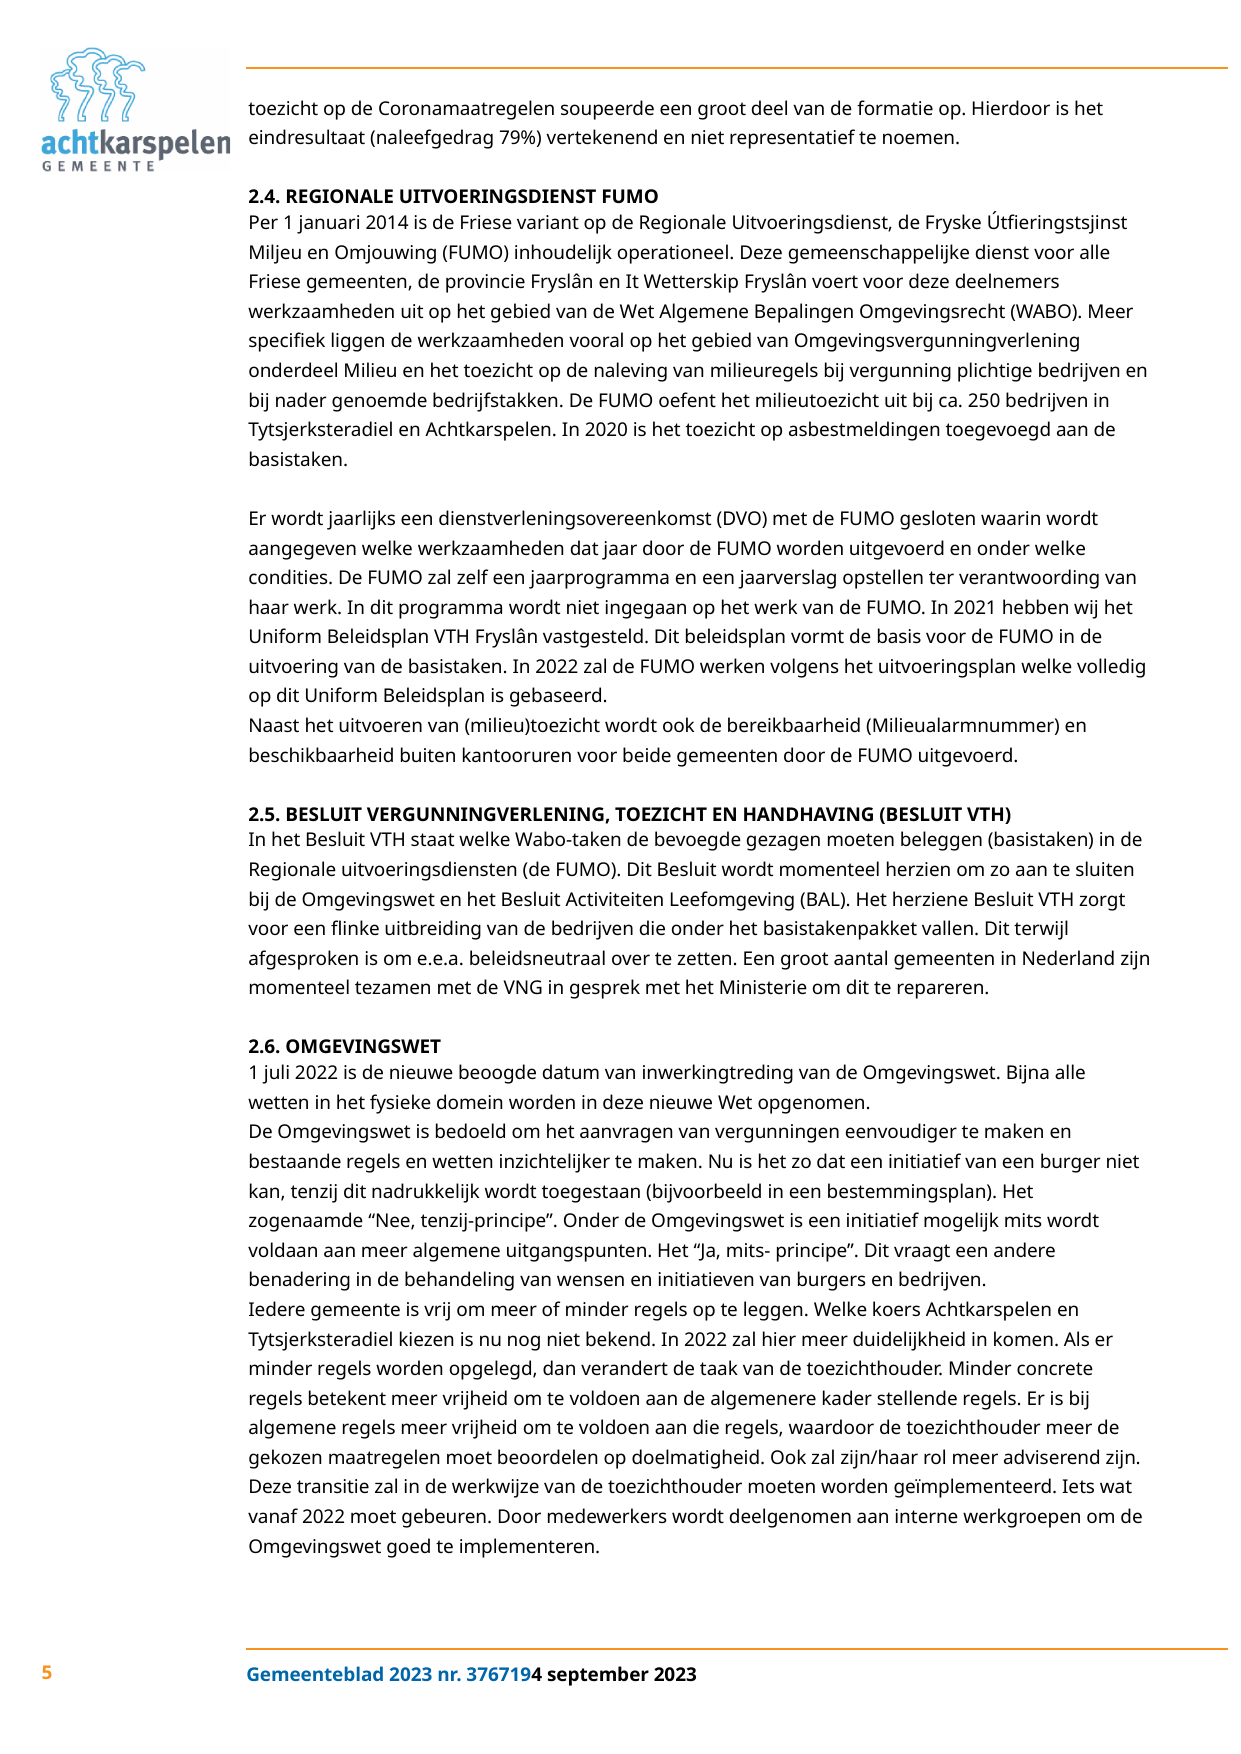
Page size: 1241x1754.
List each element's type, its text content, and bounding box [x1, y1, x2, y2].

text In het Besluit VTH staat welke Wabo-taken de bevoegde gezagen moeten beleggen (basistaken) in de Regionale uitvoeringsdiensten (de FUMO). Dit Besluit wordt momenteel herzien om zo aan te sluiten bij de Omgevingswet en het Besluit Activiteiten Leefomgeving (BAL). Het herziene Besluit VTH zorgt voor een flinke uitbreiding van de bedrijven die onder het basistakenpakket vallen. Dit terwijl afgesproken is om e.e.a. beleidsneutraal over te zetten. Een groot aantal gemeenten in Nederland zijn momenteel tezamen met de VNG in gesprek met het Ministerie om dit te repareren. [248, 827, 1152, 1000]
text De Omgevingswet is bedoeld om het aanvragen van vergunningen eenvoudiger te maken en bestaande regels en wetten inzichtelijker te maken. Nu is het zo dat een initiatief van een burger niet kan, tenzij dit nadrukkelijk wordt toegestaan (bijvoorbeeld in een bestemmingsplan). Het zogenaamde “Nee, tenzij-principe”. Onder de Omgevingswet is een initiatief mogelijk mits wordt voldaan aan meer algemene uitgangspunten. Het “Ja, mits- principe”. Dit vraagt een andere benadering in de behandeling van wensen en initiatieven van burgers en bedrijven. [248, 1119, 1152, 1292]
text 2.5. BESLUIT VERGUNNINGVERLENING, TOEZICHT EN HANDHAVING (BESLUIT VTH) [248, 801, 1152, 827]
text Iedere gemeente is vrij om meer of minder regels op te leggen. Welke koers Achtkarspelen en Tytsjerksteradiel kiezen is nu nog niet bekend. In 2022 zal hier meer duidelijkheid in komen. Als er minder regels worden opgelegd, dan verandert de taak van de toezichthouder. Minder concrete regels betekent meer vrijheid om te voldoen aan de algemenere kader stellende regels. Er is bij algemene regels meer vrijheid om te voldoen aan die regels, waardoor de toezichthouder meer de gekozen maatregelen moet beoordelen op doelmatigheid. Ook zal zijn/haar rol meer adviserend zijn. [248, 1296, 1152, 1470]
text Naast het uitvoeren van (milieu)toezicht wordt ook de bereikbaarheid (Milieualarmnummer) en beschikbaarheid buiten kantooruren voor beide gemeenten door de FUMO uitgevoerd. [248, 712, 1152, 767]
picture [41, 47, 231, 172]
text Deze transitie zal in de werkwijze van de toezichthouder moeten worden geïmplementeerd. Iets wat vanaf 2022 moet gebeuren. Door medewerkers wordt deelgenomen aan interne werkgroepen om de Omgevingswet goed te implementeren. [248, 1474, 1152, 1558]
text 2.6. OMGEVINGSWET [248, 1034, 1152, 1059]
text toezicht op de Coronamaatregelen soupeerde een groot deel van de formatie op. Hierdoor is het eindresultaat (naleefgedrag 79%) vertekenend en niet representatief te noemen. [248, 95, 1152, 150]
text 2.4. REGIONALE UITVOERINGSDIENST FUMO [248, 183, 1152, 209]
text Per 1 januari 2014 is de Friese variant op de Regionale Uitvoeringsdienst, de Fryske Útfieringstsjinst Miljeu en Omjouwing (FUMO) inhoudelijk operationeel. Deze gemeenschappelijke dienst voor alle Friese gemeenten, de provincie Fryslân en It Wetterskip Fryslân voert voor deze deelnemers werkzaamheden uit op het gebied van de Wet Algemene Bepalingen Omgevingsrecht (WABO). Meer specifiek liggen de werkzaamheden vooral op het gebied van Omgevingsvergunningverlening onderdeel Milieu en het toezicht op de naleving van milieuregels bij vergunning plichtige bedrijven en bij nader genoemde bedrijfstakken. De FUMO oefent het milieutoezicht uit bij ca. 250 bedrijven in Tytsjerksteradiel en Achtkarspelen. In 2020 is het toezicht op asbestmeldingen toegevoegd aan de basistaken. [248, 209, 1152, 472]
text 1 juli 2022 is de nieuwe beoogde datum van inwerkingtreding van de Omgevingswet. Bijna alle wetten in het fysieke domein worden in deze nieuwe Wet opgenomen. [248, 1059, 1152, 1115]
text Er wordt jaarlijks een dienstverleningsovereenkomst (DVO) met de FUMO gesloten waarin wordt aangegeven welke werkzaamheden dat jaar door de FUMO worden uitgevoerd en onder welke condities. De FUMO zal zelf een jaarprogramma en een jaarverslag opstellen ter verantwoording van haar werk. In dit programma wordt niet ingegaan op het werk van de FUMO. In 2021 hebben wij het Uniform Beleidsplan VTH Fryslân vastgesteld. Dit beleidsplan vormt de basis voor de FUMO in de uitvoering van de basistaken. In 2022 zal de FUMO werken volgens het uitvoeringsplan welke volledig op dit Uniform Beleidsplan is gebaseerd. [248, 505, 1152, 708]
